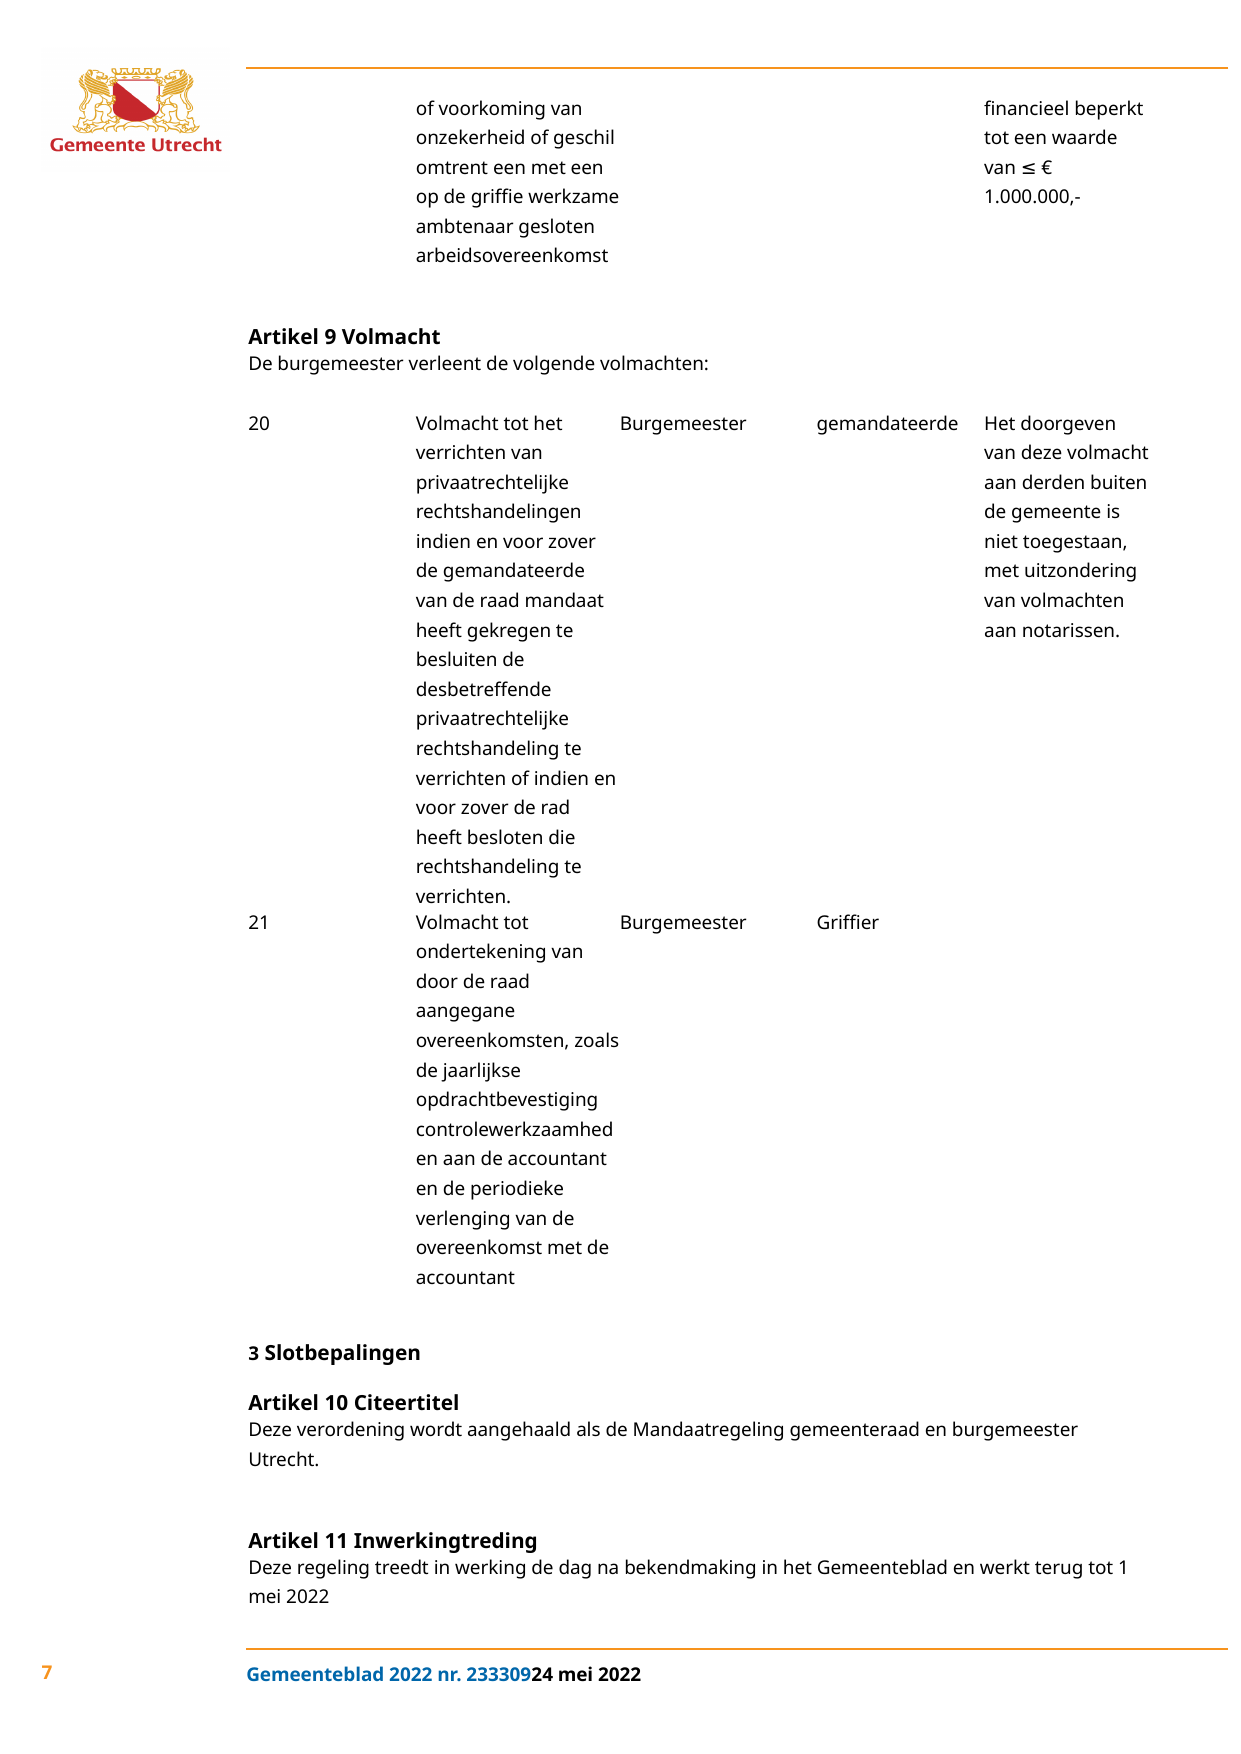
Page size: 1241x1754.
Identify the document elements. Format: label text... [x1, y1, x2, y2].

text Artikel 11 Inwerkingtreding [248, 1526, 1152, 1554]
picture [41, 47, 231, 172]
text De burgemeester verleent de volgende volmachten: [248, 351, 1152, 376]
table_cell of voorkoming van onzekerheid of geschil omtrent een met een op de griffie werkzame ambtenaar gesloten arbeidsovereenkomst [416, 95, 619, 268]
text 3 Slotbepalingen [248, 1338, 1152, 1367]
table_header Het doorgeven van deze volmacht aan derden buiten de gemeente is niet toegestaan, met uitzondering van volmachten aan notarissen. [984, 410, 1152, 909]
table_header Burgemeester [620, 410, 816, 909]
table_cell Burgemeester [620, 909, 816, 1289]
text Deze regeling treedt in werking de dag na bekendmaking in het Gemeenteblad en werkt terug tot 1 mei 2022 [248, 1554, 1152, 1609]
table_cell [620, 95, 816, 268]
table_cell Volmacht tot ondertekening van door de raad aangegane overeenkomsten, zoals de jaarlijkse opdrachtbevestiging controlewerkzaamheden aan de accountant en de periodieke verlenging van de overeenkomst met de accountant [416, 909, 619, 1289]
table_header Volmacht tot het verrichten van privaatrechtelijke rechtshandelingen indien en voor zover de gemandateerde van de raad mandaat heeft gekregen te besluiten de desbetreffende privaatrechtelijke rechtshandeling te verrichten of indien en voor zover de rad heeft besloten die rechtshandeling te verrichten. [416, 410, 619, 909]
text Artikel 10 Citeertitel [248, 1388, 1152, 1416]
table_header 20 [248, 410, 416, 909]
table_header gemandateerde [816, 410, 984, 909]
text Artikel 9 Volmacht [248, 322, 1152, 351]
table_cell 21 [248, 909, 416, 1289]
table_cell [816, 95, 984, 268]
table_cell financieel beperkt tot een waarde van ≤ € 1.000.000,- [984, 95, 1152, 268]
table_cell Griffier [816, 909, 984, 1289]
table_cell [984, 909, 1152, 1289]
text Deze verordening wordt aangehaald als de Mandaatregeling gemeenteraad en burgemeester Utrecht. [248, 1416, 1152, 1471]
table_cell [248, 95, 416, 268]
